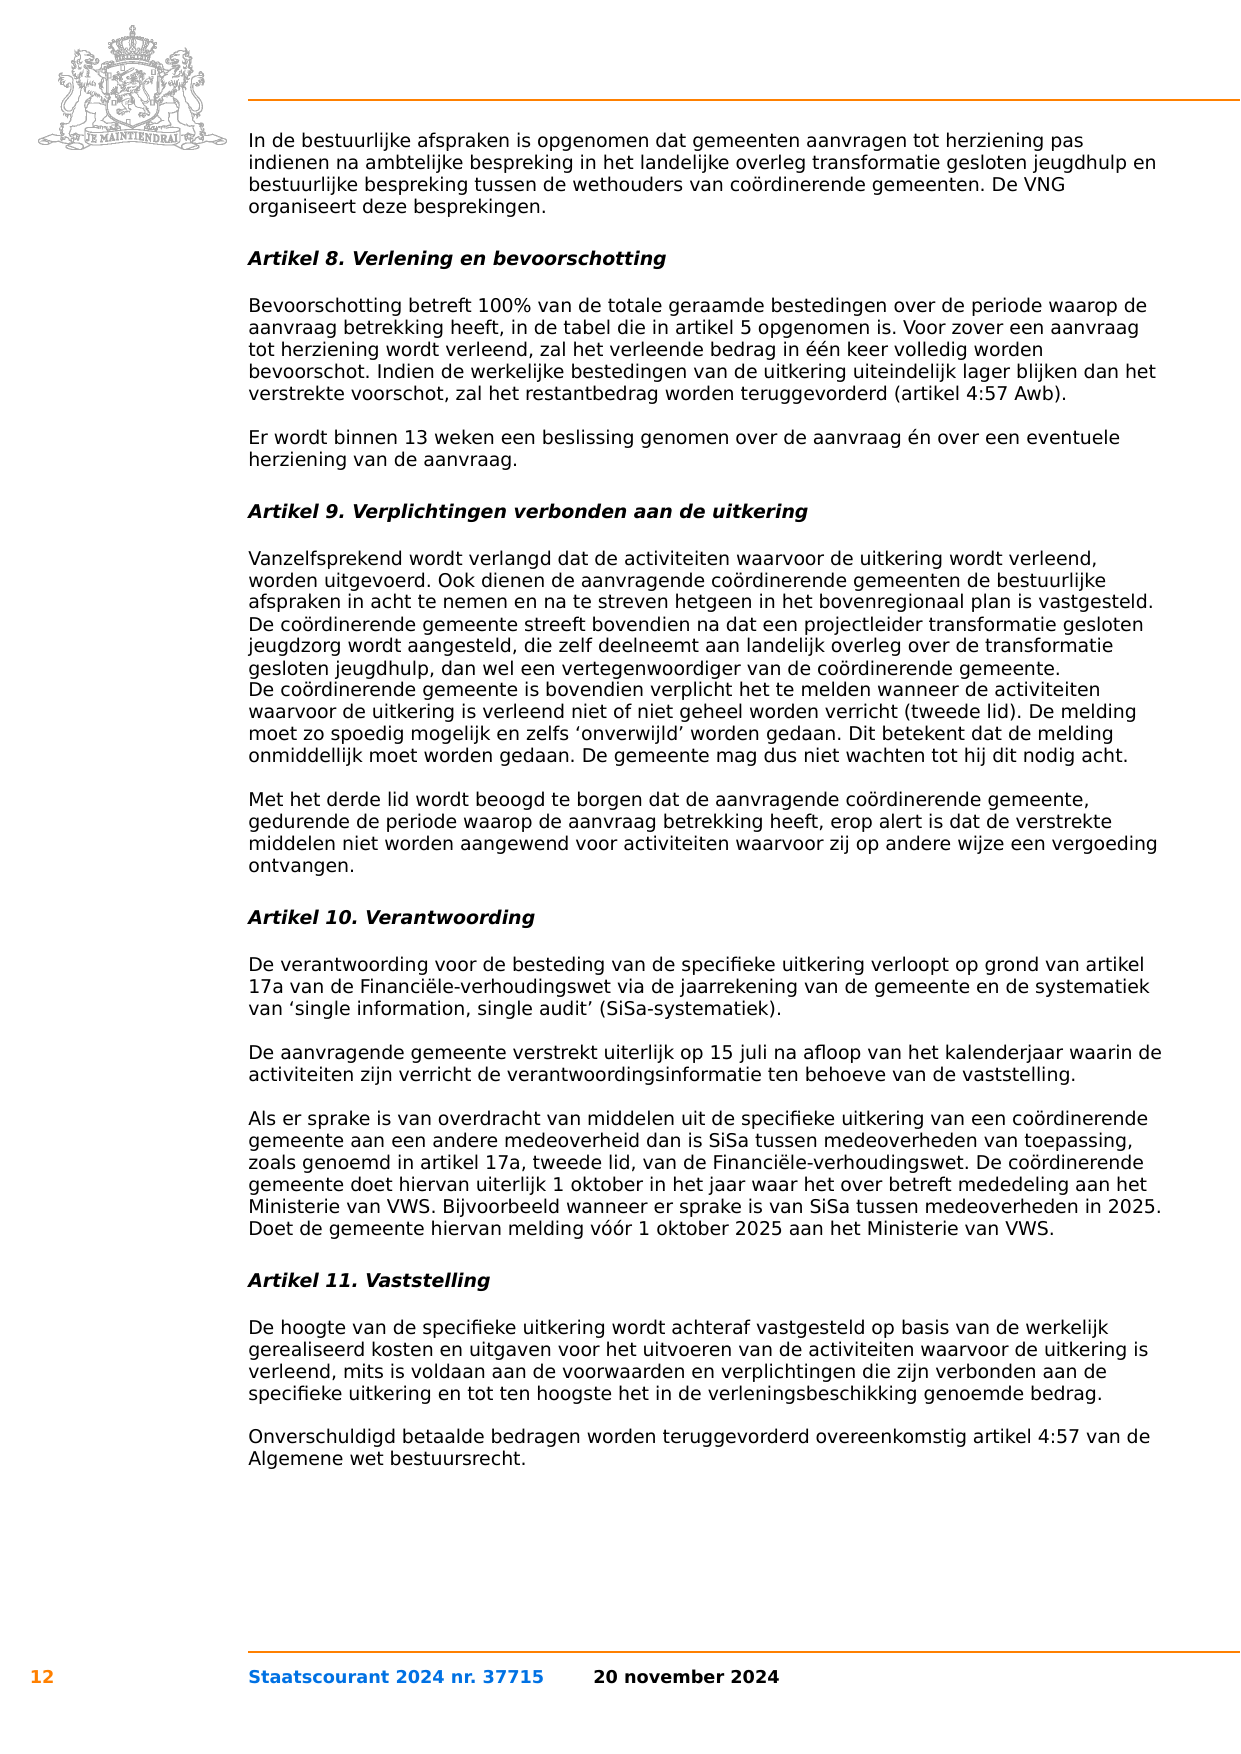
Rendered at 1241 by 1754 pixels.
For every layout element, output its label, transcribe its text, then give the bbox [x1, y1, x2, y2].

text De verantwoording voor de besteding van de specifieke uitkering verloopt op grond van artikel 17a van de Financiële-verhoudingswet via de jaarrekening van de gemeente en de systematiek van ‘single information, single audit’ (SiSa-systematiek). [248, 954, 1163, 1020]
subtitle Artikel 11. Vaststelling [248, 1269, 1163, 1292]
text De hoogte van de specifieke uitkering wordt achteraf vastgesteld op basis van de werkelijk gerealiseerd kosten en uitgaven voor het uitvoeren van de activiteiten waarvoor de uitkering is verleend, mits is voldaan aan de voorwaarden en verplichtingen die zijn verbonden aan de specifieke uitkering en tot ten hoogste het in de verleningsbeschikking genoemde bedrag. [248, 1317, 1163, 1404]
text In de bestuurlijke afspraken is opgenomen dat gemeenten aanvragen tot herziening pas indienen na ambtelijke bespreking in het landelijke overleg transformatie gesloten jeugdhulp en bestuurlijke bespreking tussen de wethouders van coördinerende gemeenten. De VNG organiseert deze besprekingen. [248, 130, 1163, 218]
subtitle Artikel 8. Verlening en bevoorschotting [248, 248, 1163, 270]
text De aanvragende gemeente verstrekt uiterlijk op 15 juli na afloop van het kalenderjaar waarin de activiteiten zijn verricht de verantwoordingsinformatie ten behoeve van de vaststelling. [248, 1042, 1163, 1086]
subtitle Artikel 9. Verplichtingen verbonden aan de uitkering [248, 501, 1163, 522]
picture [38, 25, 227, 150]
text Met het derde lid wordt beoogd te borgen dat de aanvragende coördinerende gemeente, gedurende de periode waarop de aanvraag betrekking heeft, erop alert is dat de verstrekte middelen niet worden aangewend voor activiteiten waarvoor zij op andere wijze een vergoeding ontvangen. [248, 789, 1163, 877]
text De coördinerende gemeente is bovendien verplicht het te melden wanneer de activiteiten waarvoor de uitkering is verleend niet of niet geheel worden verricht (tweede lid). De melding moet zo spoedig mogelijk en zelfs ‘onverwijld’ worden gedaan. Dit betekent dat de melding onmiddellijk moet worden gedaan. De gemeente mag dus niet wachten tot hij dit nodig acht. [248, 679, 1163, 767]
text Onverschuldigd betaalde bedragen worden teruggevorderd overeenkomstig artikel 4:57 van de Algemene wet bestuursrecht. [248, 1426, 1163, 1470]
text Vanzelfsprekend wordt verlangd dat de activiteiten waarvoor de uitkering wordt verleend, worden uitgevoerd. Ook dienen de aanvragende coördinerende gemeenten de bestuurlijke afspraken in acht te nemen en na te streven hetgeen in het bovenregionaal plan is vastgesteld. De coördinerende gemeente streeft bovendien na dat een projectleider transformatie gesloten jeugdzorg wordt aangesteld, die zelf deelneemt aan landelijk overleg over de transformatie gesloten jeugdhulp, dan wel een vertegenwoordiger van de coördinerende gemeente. [248, 547, 1163, 679]
subtitle Artikel 10. Verantwoording [248, 907, 1163, 929]
text Bevoorschotting betreft 100% van de totale geraamde bestedingen over de periode waarop de aanvraag betrekking heeft, in de tabel die in artikel 5 opgenomen is. Voor zover een aanvraag tot herziening wordt verleend, zal het verleende bedrag in één keer volledig worden bevoorschot. Indien de werkelijke bestedingen van de uitkering uiteindelijk lager blijken dan het verstrekte voorschot, zal het restantbedrag worden teruggevorderd (artikel 4:57 Awb). [248, 295, 1163, 405]
text Als er sprake is van overdracht van middelen uit de specifieke uitkering van een coördinerende gemeente aan een andere medeoverheid dan is SiSa tussen medeoverheden van toepassing, zoals genoemd in artikel 17a, tweede lid, van de Financiële-verhoudingswet. De coördinerende gemeente doet hiervan uiterlijk 1 oktober in het jaar waar het over betreft mededeling aan het Ministerie van VWS. Bijvoorbeeld wanneer er sprake is van SiSa tussen medeoverheden in 2025. Doet de gemeente hiervan melding vóór 1 oktober 2025 aan het Ministerie van VWS. [248, 1108, 1163, 1239]
text Er wordt binnen 13 weken een beslissing genomen over de aanvraag én over een eventuele herziening van de aanvraag. [248, 427, 1163, 471]
